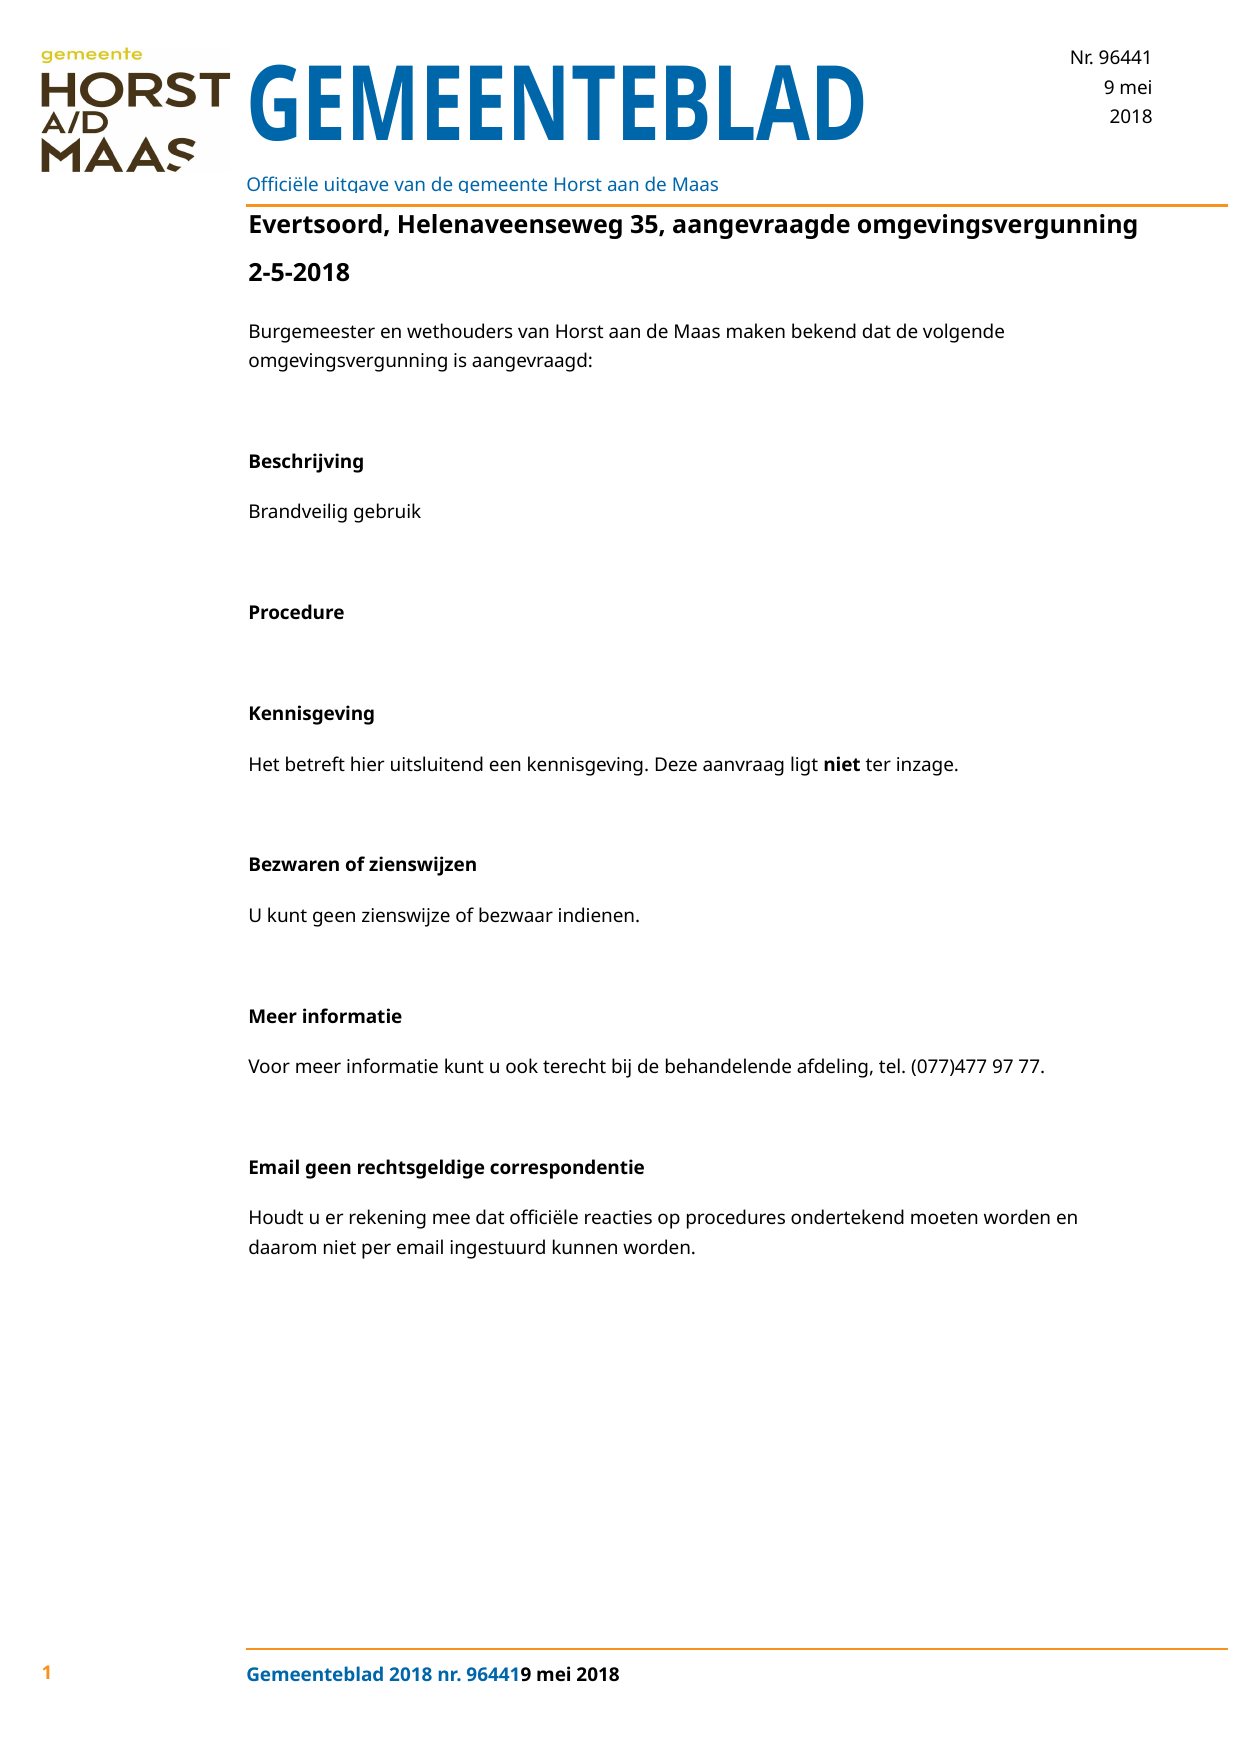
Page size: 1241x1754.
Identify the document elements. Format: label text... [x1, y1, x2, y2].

text U kunt geen zienswijze of bezwaar indienen. [248, 902, 1152, 928]
text Email geen rechtsgeldige correspondentie [248, 1154, 1152, 1180]
text Kennisgeving [248, 700, 1152, 726]
picture [41, 47, 231, 172]
text Het betreft hier uitsluitend een kennisgeving. Deze aanvraag ligt niet ter inzage. [248, 751, 1152, 777]
text Procedure [248, 599, 1152, 625]
text Houdt u er rekening mee dat officiële reacties op procedures ondertekend moeten worden en daarom niet per email ingestuurd kunnen worden. [248, 1204, 1152, 1260]
text Voor meer informatie kunt u ook terecht bij de behandelende afdeling, tel. (077)477 97 77. [248, 1053, 1152, 1079]
text Brandveilig gebruik [248, 499, 1152, 524]
text Evertsoord, Helenaveenseweg 35, aangevraagde omgevingsvergunning 2-5-2018 [248, 207, 1152, 288]
text Beschrijving [248, 448, 1152, 474]
text Meer informatie [248, 1003, 1152, 1029]
text Bezwaren of zienswijzen [248, 852, 1152, 877]
text Burgemeester en wethouders van Horst aan de Maas maken bekend dat de volgende omgevingsvergunning is aangevraagd: [248, 318, 1152, 373]
